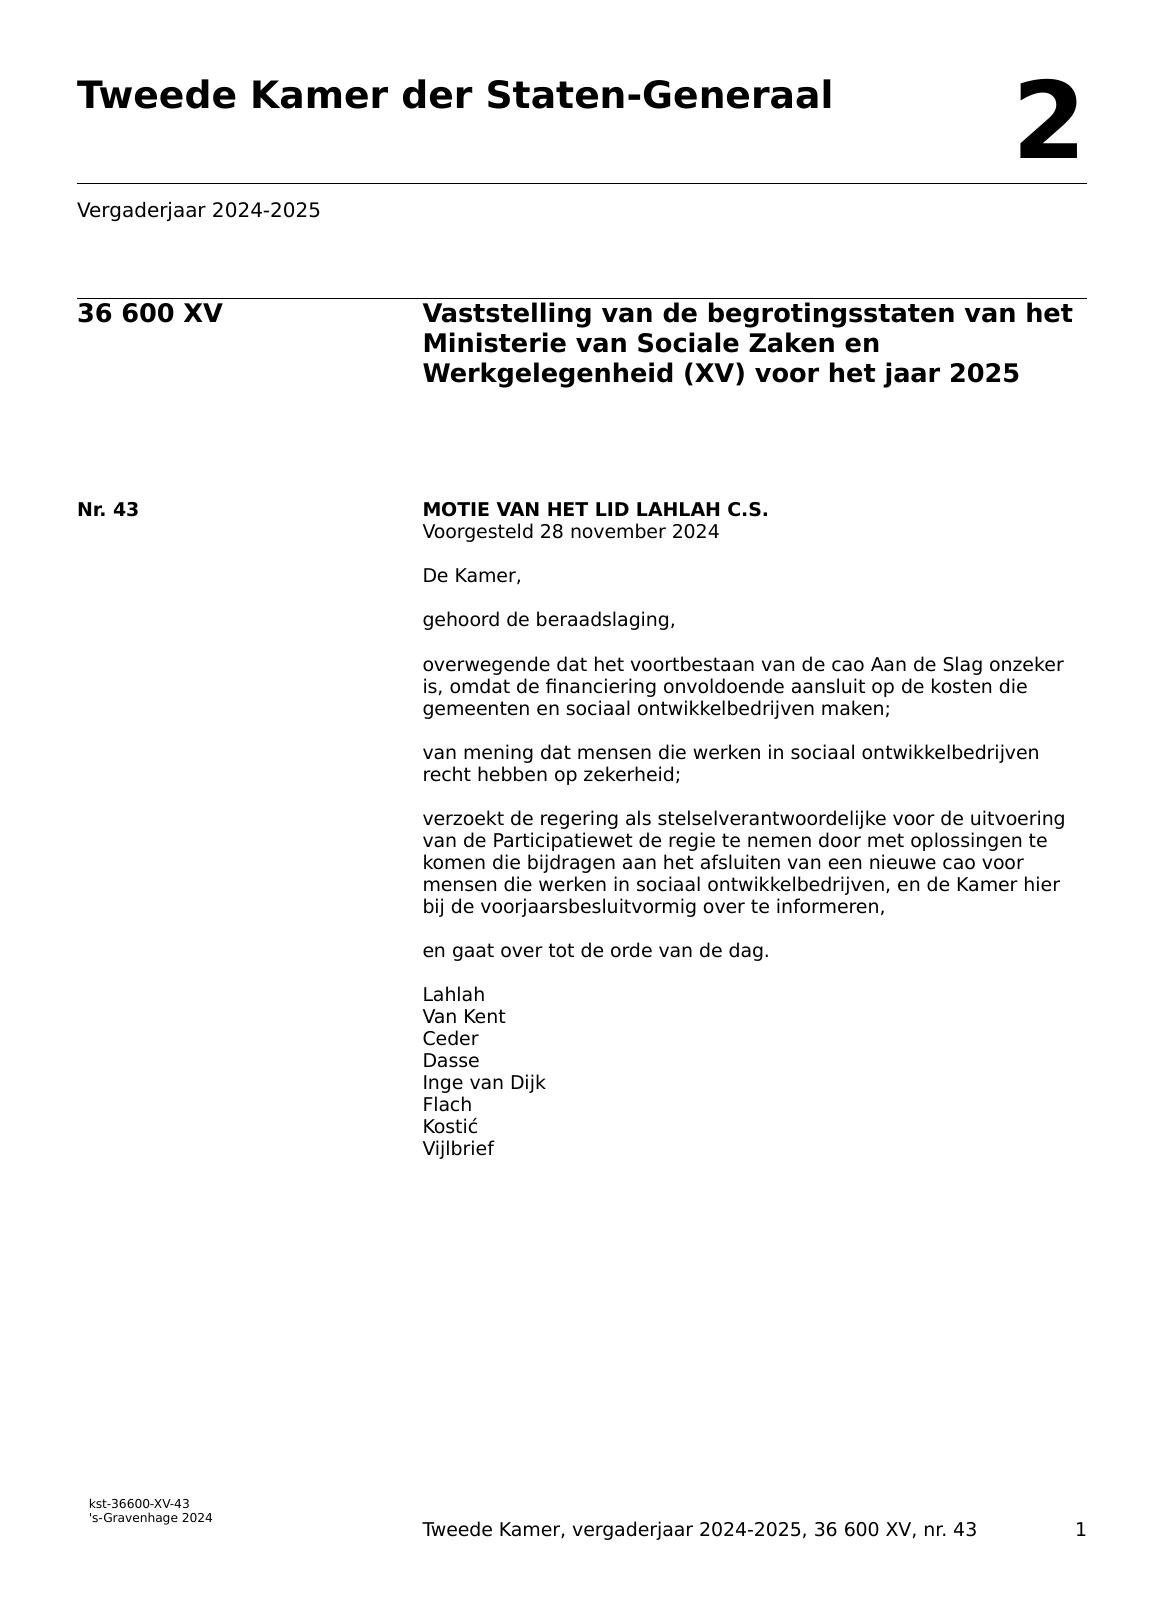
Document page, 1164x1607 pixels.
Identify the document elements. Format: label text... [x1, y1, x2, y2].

text 's-Gravenhage 2024 [88, 1511, 323, 1525]
text Flach [422, 1094, 1087, 1116]
text Dasse [422, 1050, 1087, 1072]
subtitle 36 600 XV Vaststelling van de begrotingsstaten van het Ministerie van Sociale Zaken en Werkgelegenheid (XV) voor het jaar 2025 [77, 299, 1087, 388]
text overwegende dat het voortbestaan van de cao Aan de Slag onzeker is, omdat de financiering onvoldoende aansluit op de kosten die gemeenten en sociaal ontwikkelbedrijven maken; [422, 653, 1087, 719]
text Vijlbrief [422, 1138, 1087, 1160]
text Inge van Dijk [422, 1072, 1087, 1094]
text en gaat over tot de orde van de dag. [422, 940, 1087, 962]
text Ceder [422, 1028, 1087, 1050]
text kst-36600-XV-43 [88, 1497, 323, 1511]
text Lahlah [422, 984, 1087, 1006]
text van mening dat mensen die werken in sociaal ontwikkelbedrijven recht hebben op zekerheid; [422, 742, 1087, 786]
text Kostić [422, 1116, 1087, 1138]
text verzoekt de regering als stelselverantwoordelijke voor de uitvoering van de Participatiewet de regie te nemen door met oplossingen te komen die bijdragen aan het afsluiten van een nieuwe cao voor mensen die werken in sociaal ontwikkelbedrijven, en de Kamer hier bij de voorjaarsbesluitvormig over te informeren, [422, 808, 1087, 918]
subtitle Nr. 43 MOTIE VAN HET LID LAHLAH C.S. [77, 499, 1087, 521]
table_cell Vergaderjaar 2024-2025 [77, 184, 1087, 298]
text Voorgesteld 28 november 2024 [422, 521, 1087, 543]
text Van Kent [422, 1006, 1087, 1028]
table_header 2 [886, 59, 1087, 183]
table_header Tweede Kamer der Staten-Generaal [77, 59, 886, 183]
text gehoord de beraadslaging, [422, 609, 1087, 631]
text De Kamer, [422, 565, 1087, 587]
